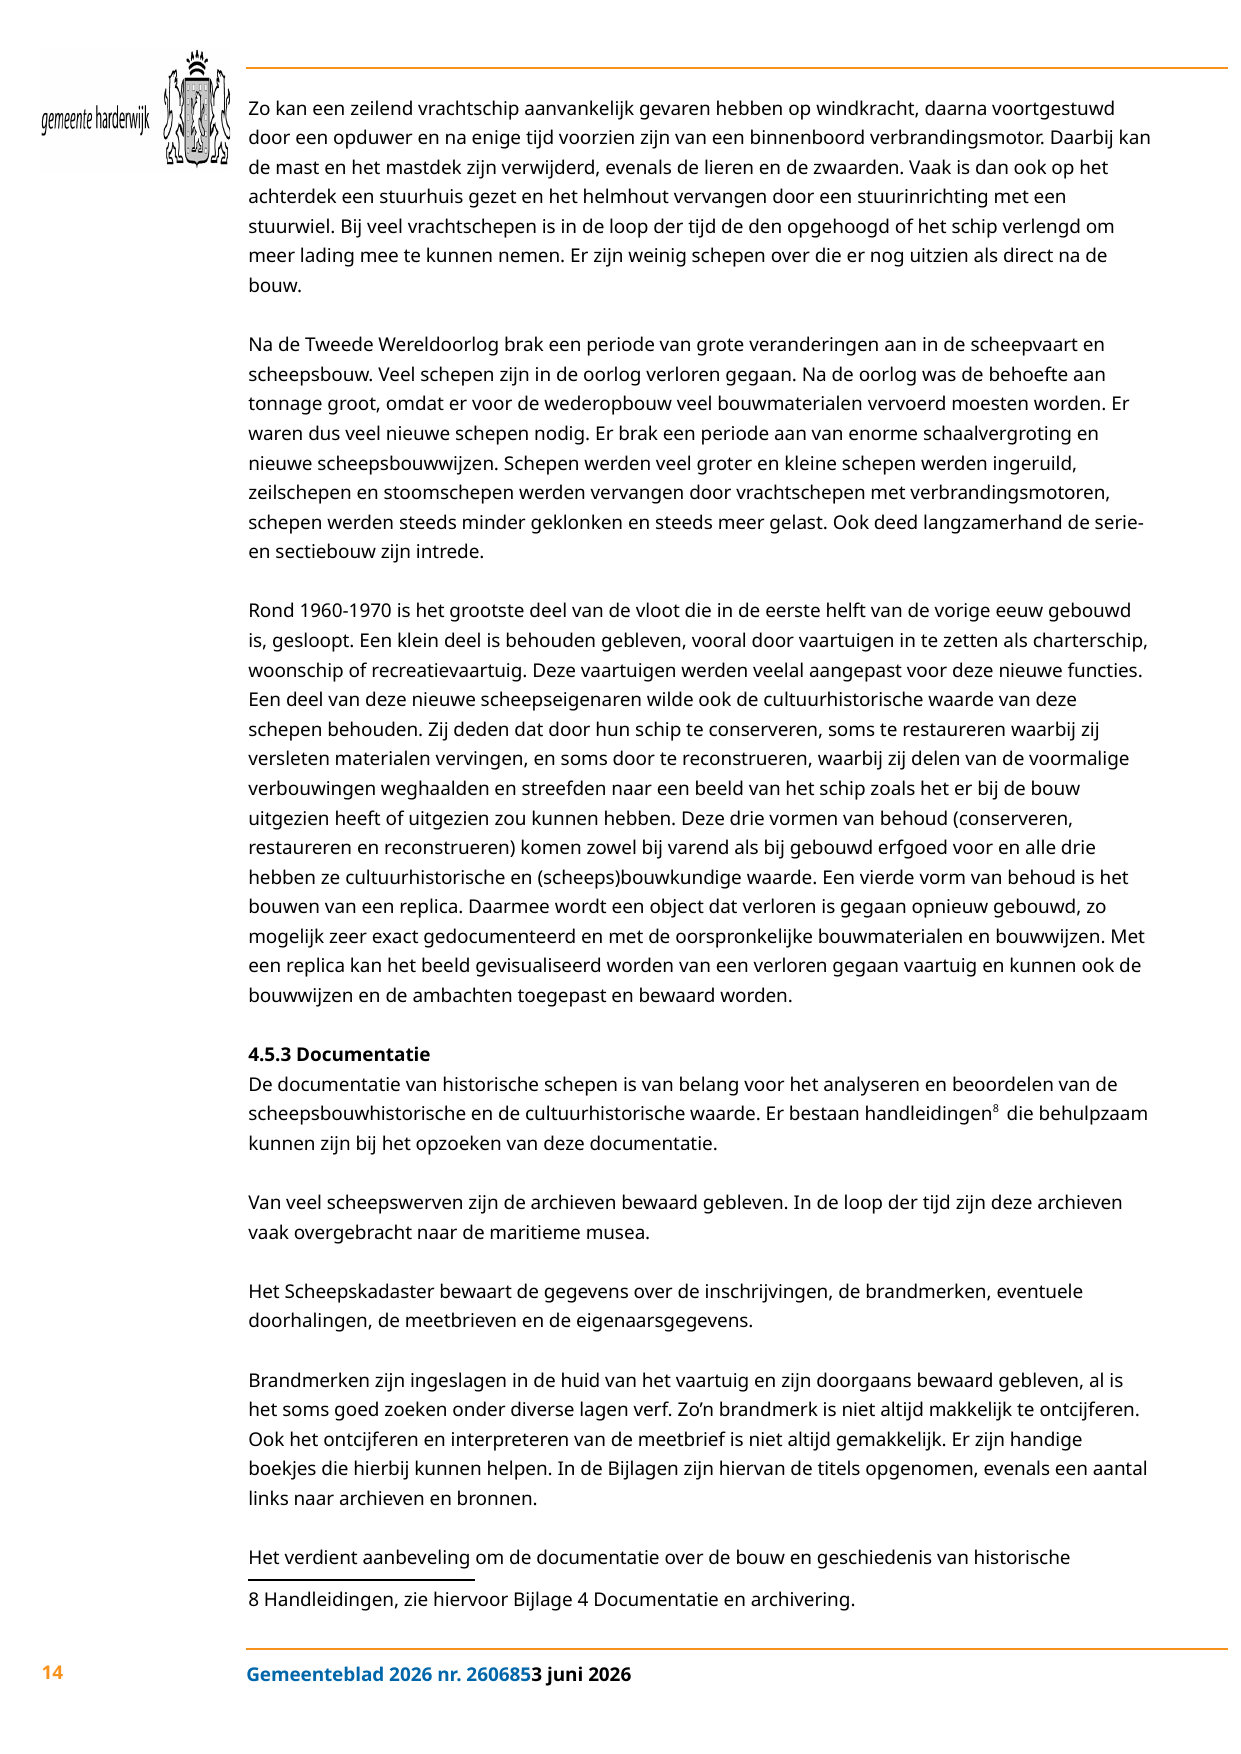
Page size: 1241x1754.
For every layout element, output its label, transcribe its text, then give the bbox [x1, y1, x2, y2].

text Rond 1960-1970 is het grootste deel van de vloot die in de eerste helft van de vorige eeuw gebouwd is, gesloopt. Een klein deel is behouden gebleven, vooral door vaartuigen in te zetten als charterschip, woonschip of recreatievaartuig. Deze vaartuigen werden veelal aangepast voor deze nieuwe functies. Een deel van deze nieuwe scheepseigenaren wilde ook de cultuurhistorische waarde van deze schepen behouden. Zij deden dat door hun schip te conserveren, soms te restaureren waarbij zij versleten materialen vervingen, en soms door te reconstrueren, waarbij zij delen van de voormalige verbouwingen weghaalden en streefden naar een beeld van het schip zoals het er bij de bouw uitgezien heeft of uitgezien zou kunnen hebben. Deze drie vormen van behoud (conserveren, restaureren en reconstrueren) komen zowel bij varend als bij gebouwd erfgoed voor en alle drie hebben ze cultuurhistorische en (scheeps)bouwkundige waarde. Een vierde vorm van behoud is het bouwen van een replica. Daarmee wordt een object dat verloren is gegaan opnieuw gebouwd, zo mogelijk zeer exact gedocumenteerd en met de oorspronkelijke bouwmaterialen en bouwwijzen. Met een replica kan het beeld gevisualiseerd worden van een verloren gegaan vaartuig en kunnen ook de bouwwijzen en de ambachten toegepast en bewaard worden. [248, 598, 1152, 1008]
text Het verdient aanbeveling om de documentatie over de bouw en geschiedenis van historische [248, 1544, 1152, 1570]
text 4.5.3 Documentatie [248, 1041, 1152, 1067]
text Handleidingen, zie hiervoor Bijlage 4 Documentatie en archivering. [248, 1586, 1152, 1612]
text Zo kan een zeilend vrachtschip aanvankelijk gevaren hebben op windkracht, daarna voortgestuwd door een opduwer en na enige tijd voorzien zijn van een binnenboord verbrandingsmotor. Daarbij kan de mast en het mastdek zijn verwijderd, evenals de lieren en de zwaarden. Vaak is dan ook op het achterdek een stuurhuis gezet en het helmhout vervangen door een stuurinrichting met een stuurwiel. Bij veel vrachtschepen is in de loop der tijd de den opgehoogd of het schip verlengd om meer lading mee te kunnen nemen. Er zijn weinig schepen over die er nog uitzien als direct na de bouw. [248, 95, 1152, 298]
picture [41, 47, 231, 172]
text De documentatie van historische schepen is van belang voor het analyseren en beoordelen van de scheepsbouwhistorische en de cultuurhistorische waarde. Er bestaan handleidingen die behulpzaam kunnen zijn bij het opzoeken van deze documentatie. [248, 1071, 1152, 1156]
text Na de Tweede Wereldoorlog brak een periode van grote veranderingen aan in de scheepvaart en scheepsbouw. Veel schepen zijn in de oorlog verloren gegaan. Na de oorlog was de behoefte aan tonnage groot, omdat er voor de wederopbouw veel bouwmaterialen vervoerd moesten worden. Er waren dus veel nieuwe schepen nodig. Er brak een periode aan van enorme schaalvergroting en nieuwe scheepsbouwwijzen. Schepen werden veel groter en kleine schepen werden ingeruild, zeilschepen en stoomschepen werden vervangen door vrachtschepen met verbrandingsmotoren, schepen werden steeds minder geklonken en steeds meer gelast. Ook deed langzamerhand de serie- en sectiebouw zijn intrede. [248, 331, 1152, 564]
text Brandmerken zijn ingeslagen in de huid van het vaartuig en zijn doorgaans bewaard gebleven, al is het soms goed zoeken onder diverse lagen verf. Zo’n brandmerk is niet altijd makkelijk te ontcijferen. Ook het ontcijferen en interpreteren van de meetbrief is niet altijd gemakkelijk. Er zijn handige boekjes die hierbij kunnen helpen. In de Bijlagen zijn hiervan de titels opgenomen, evenals een aantal links naar archieven en bronnen. [248, 1367, 1152, 1511]
text Het Scheepskadaster bewaart de gegevens over de inschrijvingen, de brandmerken, eventuele doorhalingen, de meetbrieven en de eigenaarsgegevens. [248, 1278, 1152, 1333]
text Van veel scheepswerven zijn de archieven bewaard gebleven. In de loop der tijd zijn deze archieven vaak overgebracht naar de maritieme musea. [248, 1189, 1152, 1245]
